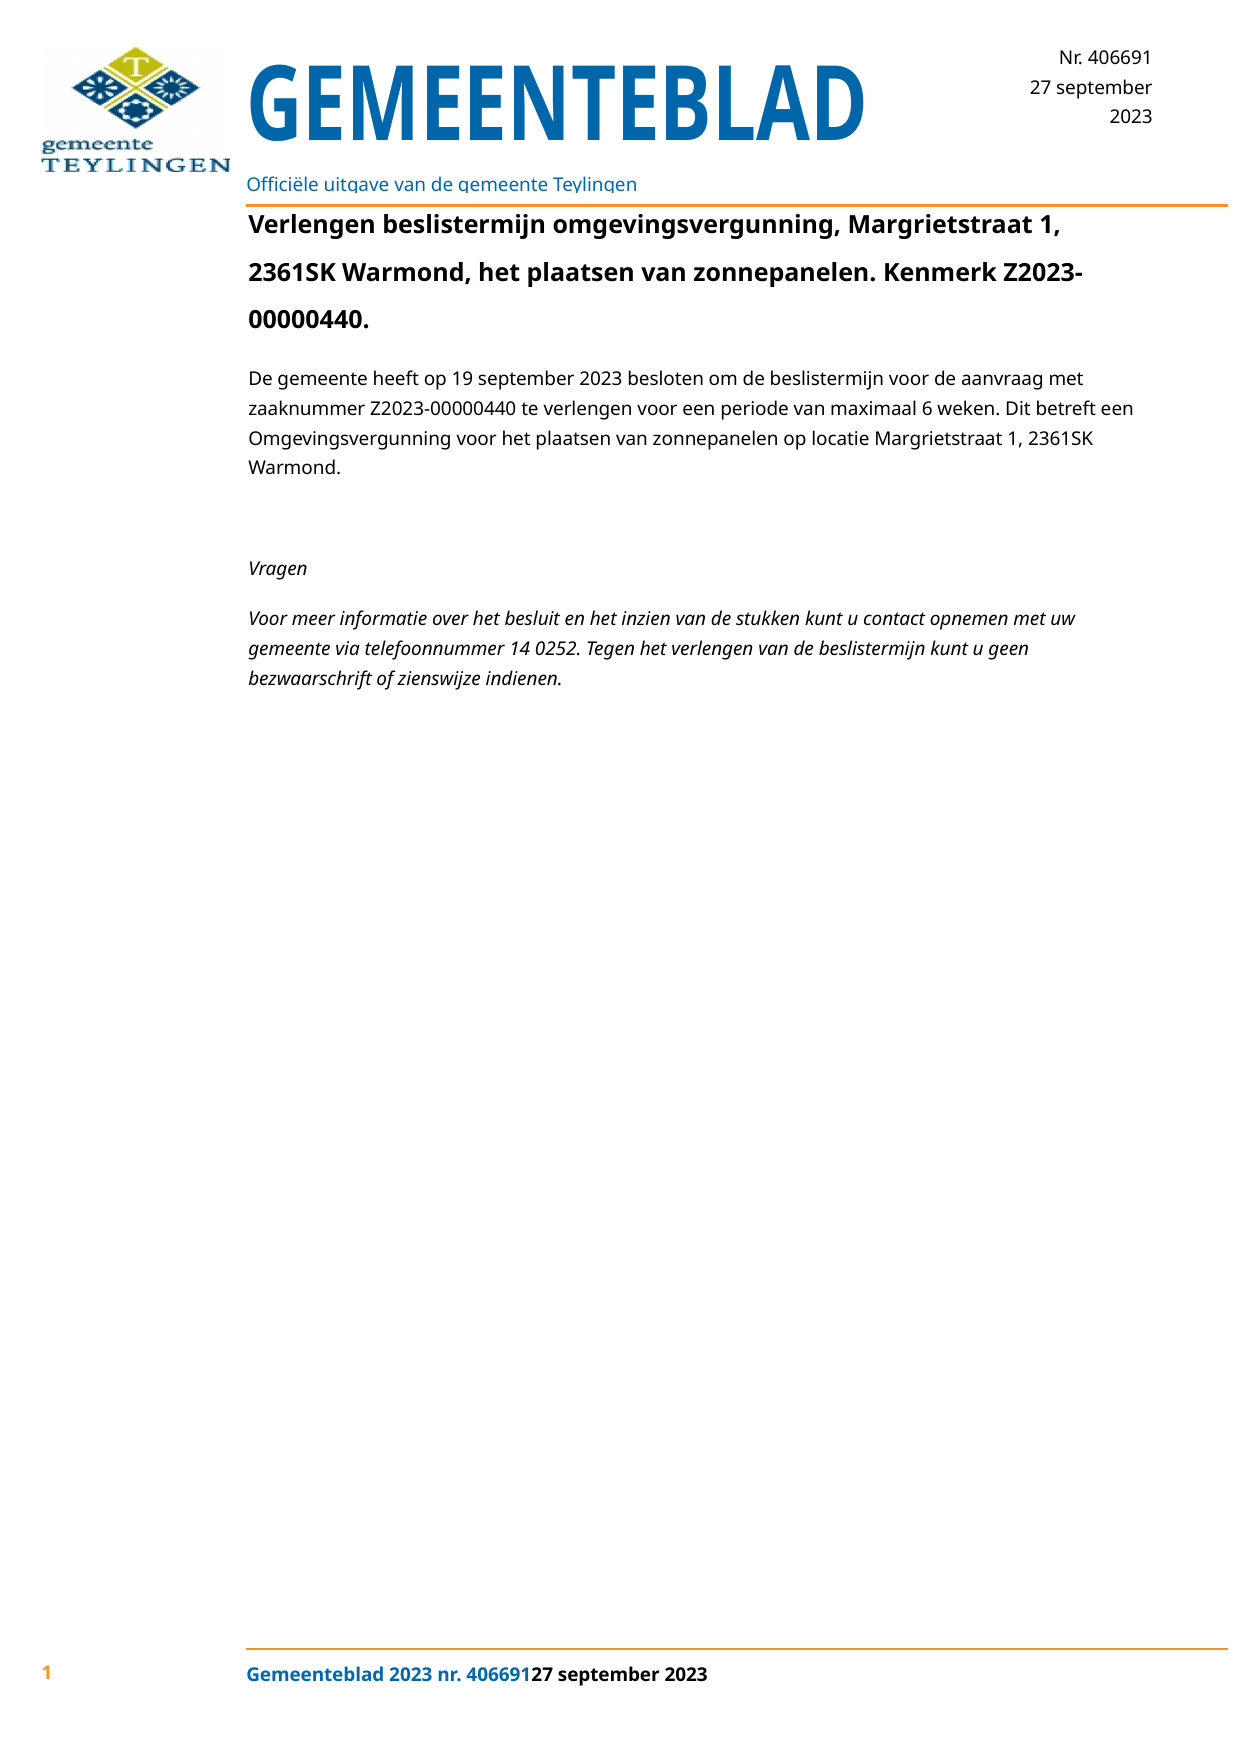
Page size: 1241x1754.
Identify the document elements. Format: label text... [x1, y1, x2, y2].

picture [41, 47, 231, 172]
text Voor meer informatie over het besluit en het inzien van de stukken kunt u contact opnemen met uw gemeente via telefoonnummer 14 0252. Tegen het verlengen van de beslistermijn kunt u geen bezwaarschrift of zienswijze indienen. [248, 606, 1152, 690]
text Verlengen beslistermijn omgevingsvergunning, Margrietstraat 1, 2361SK Warmond, het plaatsen van zonnepanelen. Kenmerk Z2023-00000440. [248, 207, 1152, 336]
text Vragen [248, 555, 1152, 581]
text De gemeente heeft op 19 september 2023 besloten om de beslistermijn voor de aanvraag met zaaknummer Z2023-00000440 te verlengen voor een periode van maximaal 6 weken. Dit betreft een Omgevingsvergunning voor het plaatsen van zonnepanelen op locatie Margrietstraat 1, 2361SK Warmond. [248, 366, 1152, 480]
